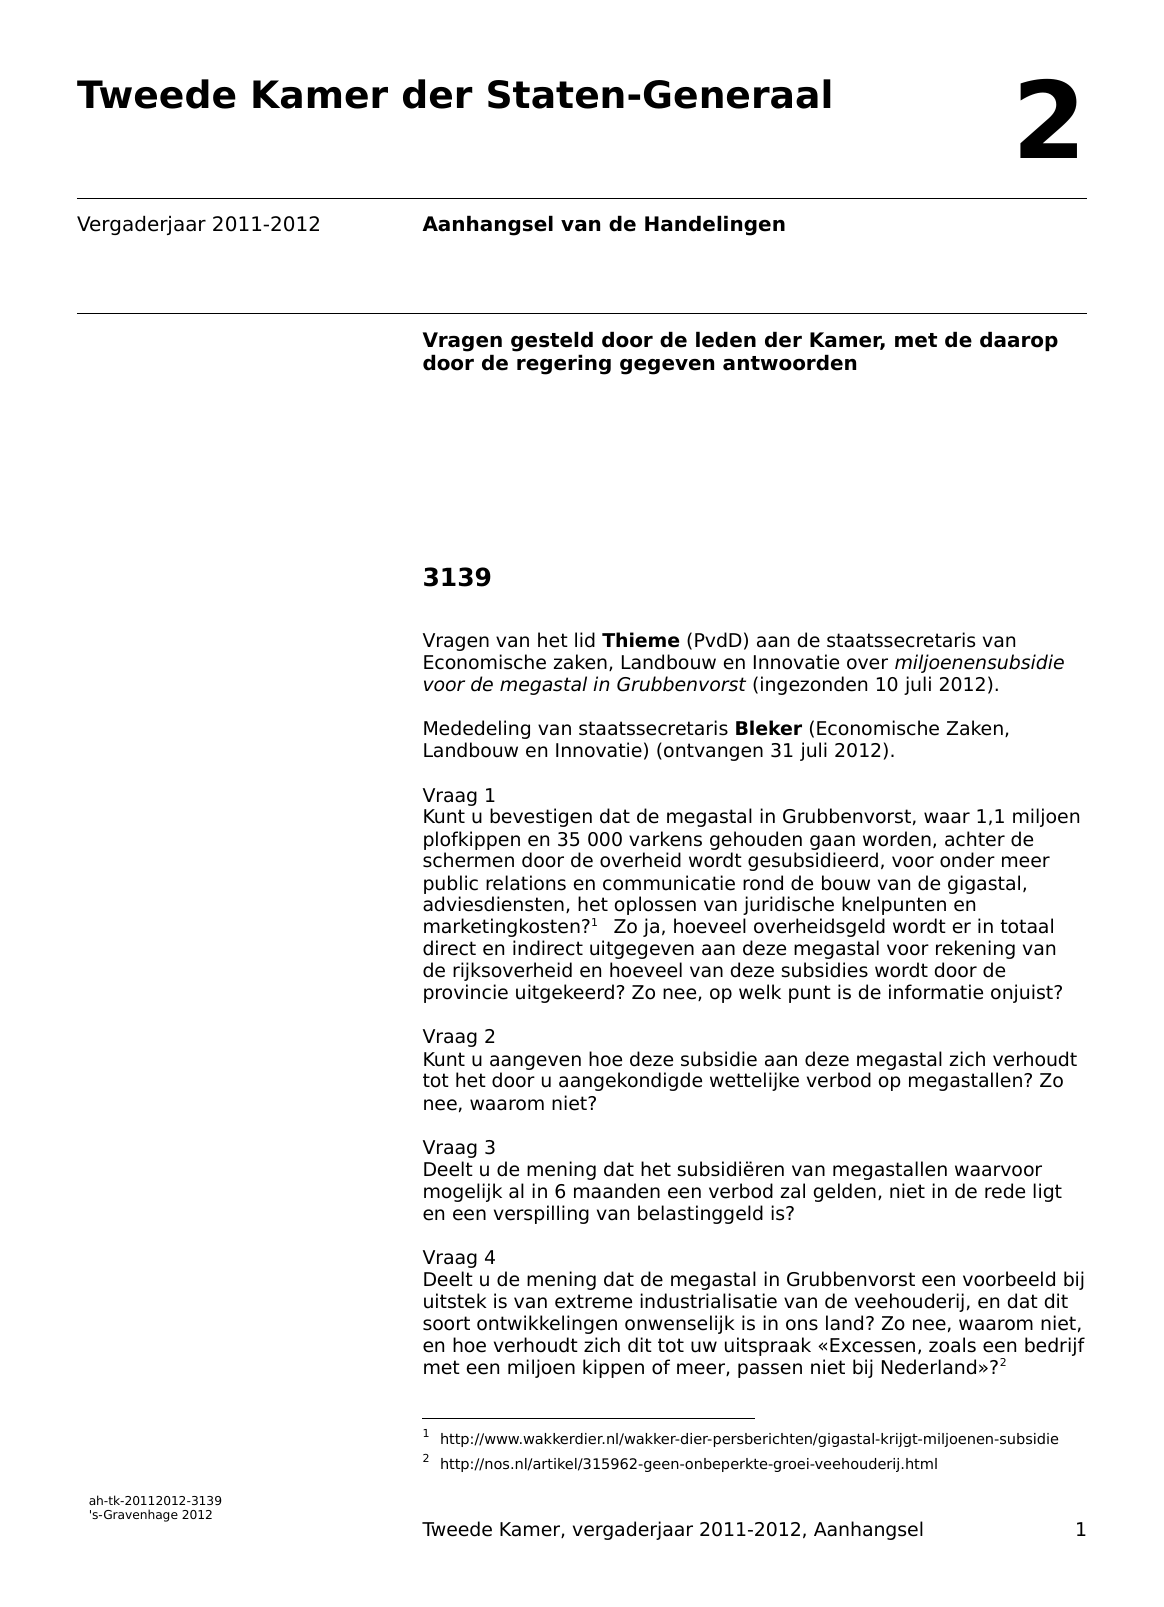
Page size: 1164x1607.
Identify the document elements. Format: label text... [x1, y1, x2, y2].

text Vraag 3 [422, 1137, 1087, 1158]
table_cell Vergaderjaar 2011-2012 [77, 199, 422, 313]
table_cell [77, 314, 422, 375]
text Vraag 4 [422, 1247, 1087, 1269]
text Kunt u aangeven hoe deze subsidie aan deze megastal zich verhoudt tot het door u aangekondigde wettelijke verbod op megastallen? Zo nee, waarom niet? [422, 1048, 1087, 1114]
text 's-Gravenhage 2012 [88, 1508, 323, 1522]
table_cell Aanhangsel van de Handelingen [422, 199, 1087, 313]
table_cell Vragen gesteld door de leden der Kamer, met de daarop door de regering gegeven antwoorden [422, 314, 1087, 375]
text Deelt u de mening dat de megastal in Grubbenvorst een voorbeeld bij uitstek is van extreme industrialisatie van de veehouderij, en dat dit soort ontwikkelingen onwenselijk is in ons land? Zo nee, waarom niet, en hoe verhoudt zich dit tot uw uitspraak «Excessen, zoals een bedrijf met een miljoen kippen of meer, passen niet bij Nederland»? [422, 1269, 1087, 1378]
text Vraag 2 [422, 1026, 1087, 1048]
text Mededeling van staatssecretaris Bleker (Economische Zaken, Landbouw en Innovatie) (ontvangen 31 juli 2012). [422, 718, 1087, 762]
text Deelt u de mening dat het subsidiëren van megastallen waarvoor mogelijk al in 6 maanden een verbod zal gelden, niet in de rede ligt en een verspilling van belastinggeld is? [422, 1158, 1087, 1224]
text http://www.wakkerdier.nl/wakker-dier-persberichten/gigastal-krijgt-miljoenen-subsidie [422, 1427, 1087, 1449]
table_header 2 [886, 59, 1087, 198]
text http://nos.nl/artikel/315962-geen-onbeperkte-groei-veehouderij.html [422, 1452, 1087, 1474]
text Vraag 1 [422, 784, 1087, 806]
text ah-tk-20112012-3139 [88, 1494, 323, 1508]
text 3139 [422, 563, 1087, 592]
table_header Tweede Kamer der Staten-Generaal [77, 59, 886, 198]
text Vragen van het lid Thieme (PvdD) aan de staatssecretaris van Economische zaken, Landbouw en Innovatie over miljoenensubsidie voor de megastal in Grubbenvorst (ingezonden 10 juli 2012). [422, 630, 1087, 696]
text Kunt u bevestigen dat de megastal in Grubbenvorst, waar 1,1 miljoen plofkippen en 35 000 varkens gehouden gaan worden, achter de schermen door de overheid wordt gesubsidieerd, voor onder meer public relations en communicatie rond de bouw van de gigastal, adviesdiensten, het oplossen van juridische knelpunten en marketingkosten? Zo ja, hoeveel overheidsgeld wordt er in totaal direct en indirect uitgegeven aan deze megastal voor rekening van de rijksoverheid en hoeveel van deze subsidies wordt door de provincie uitgekeerd? Zo nee, op welk punt is de informatie onjuist? [422, 806, 1087, 1004]
